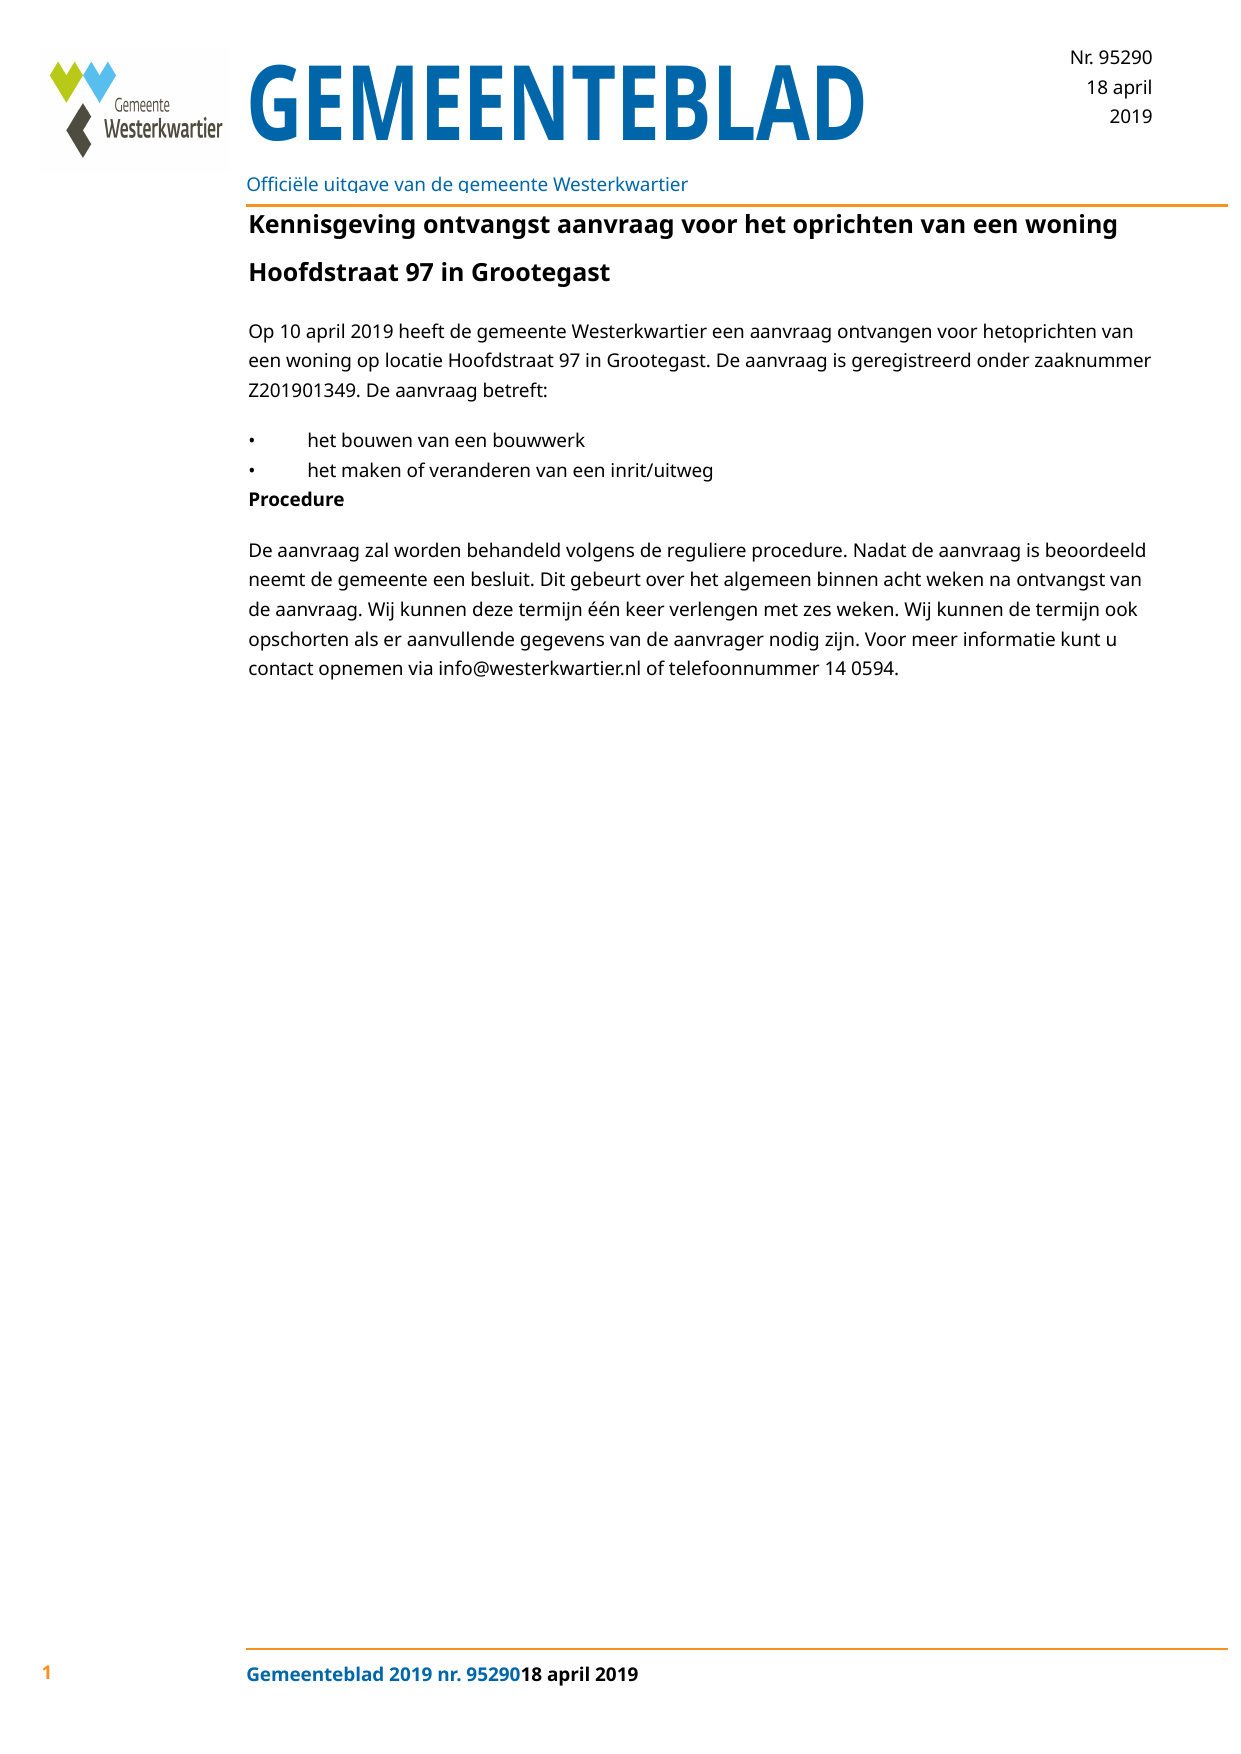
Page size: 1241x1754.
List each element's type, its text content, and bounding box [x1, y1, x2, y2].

text Op 10 april 2019 heeft de gemeente Westerkwartier een aanvraag ontvangen voor hetoprichten van een woning op locatie Hoofdstraat 97 in Grootegast. De aanvraag is geregistreerd onder zaaknummer Z201901349. De aanvraag betreft: [248, 318, 1152, 403]
text Kennisgeving ontvangst aanvraag voor het oprichten van een woning Hoofdstraat 97 in Grootegast [248, 207, 1152, 288]
picture [41, 47, 231, 172]
list het bouwen van een bouwwerk [248, 427, 1152, 453]
text Procedure [248, 487, 1152, 512]
text De aanvraag zal worden behandeld volgens de reguliere procedure. Nadat de aanvraag is beoordeeld neemt de gemeente een besluit. Dit gebeurt over het algemeen binnen acht weken na ontvangst van de aanvraag. Wij kunnen deze termijn één keer verlengen met zes weken. Wij kunnen de termijn ook opschorten als er aanvullende gegevens van de aanvrager nodig zijn. Voor meer informatie kunt u contact opnemen via info@westerkwartier.nl of telefoonnummer 14 0594. [248, 537, 1152, 681]
list het maken of veranderen van een inrit/uitweg [248, 457, 1152, 483]
